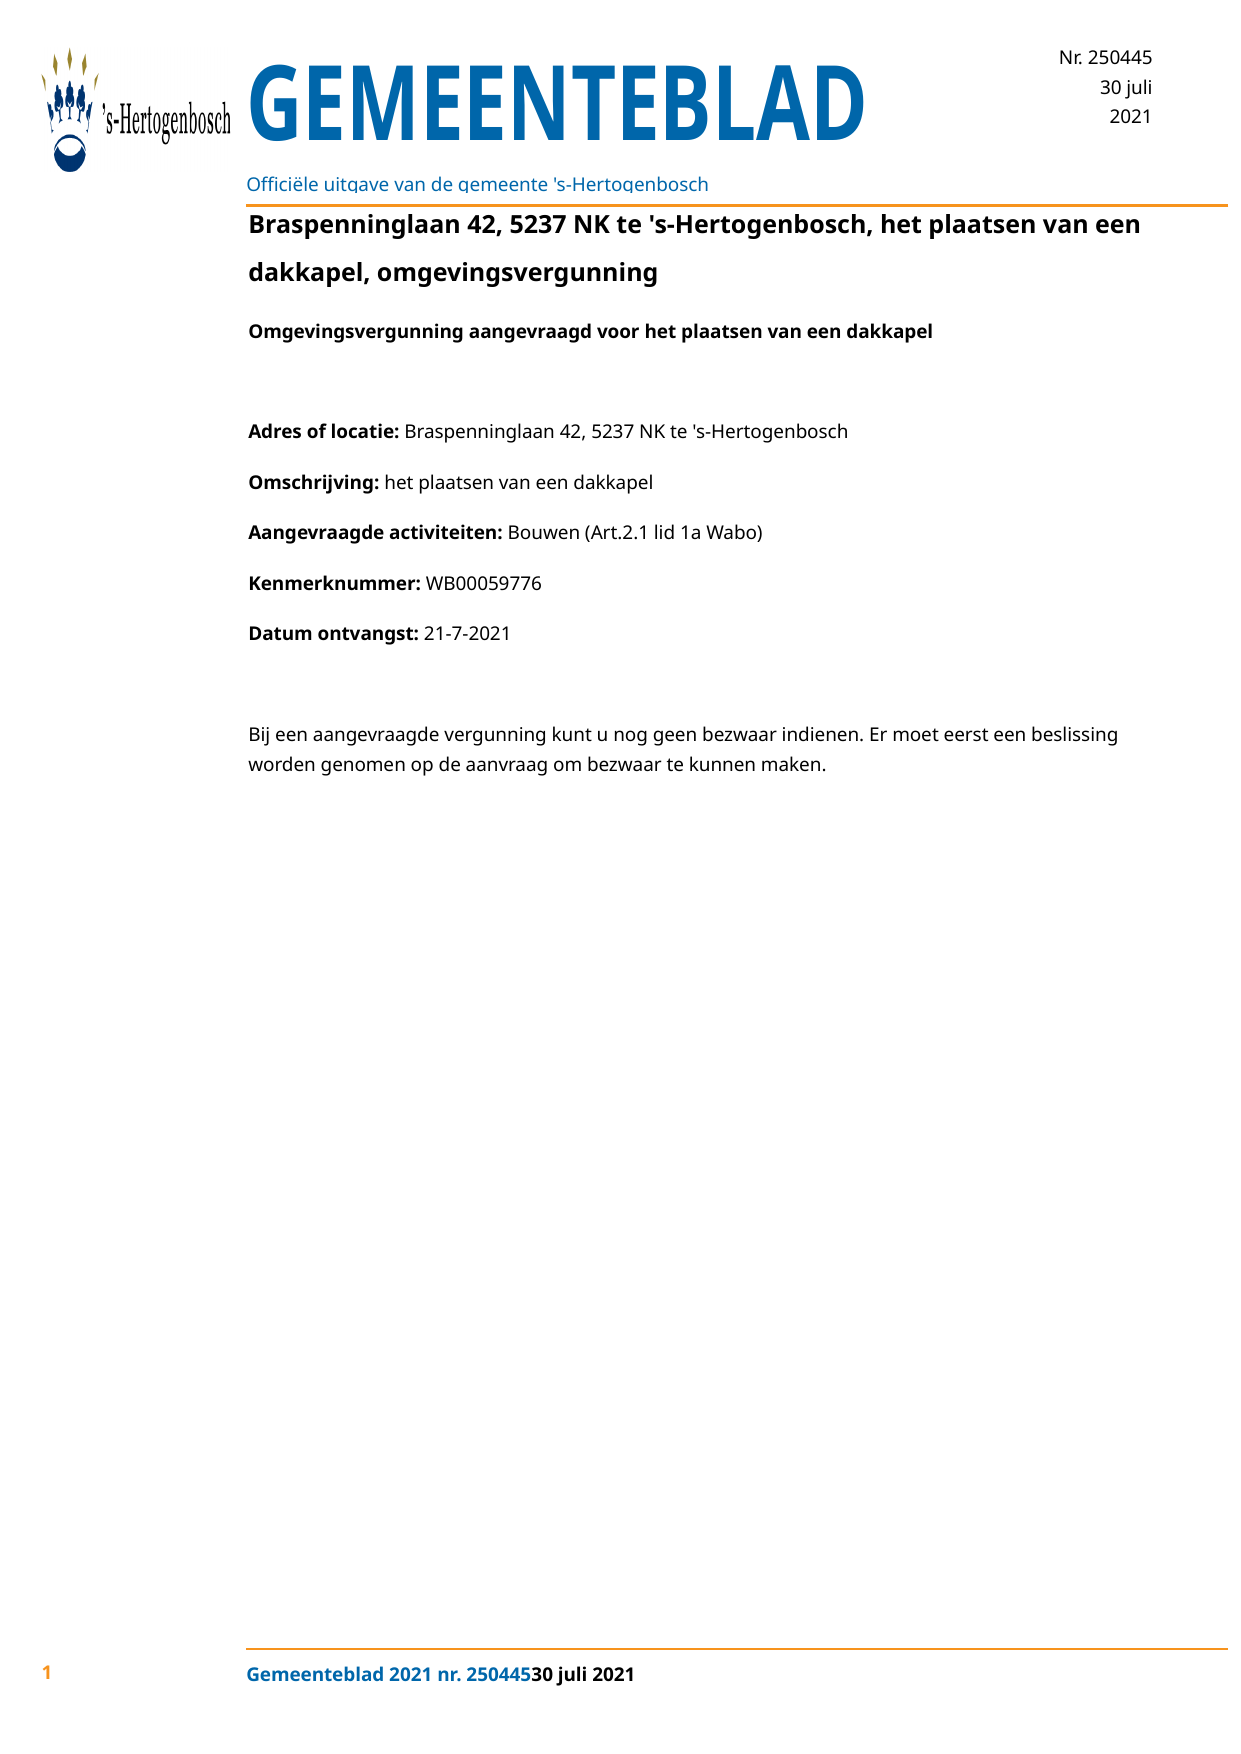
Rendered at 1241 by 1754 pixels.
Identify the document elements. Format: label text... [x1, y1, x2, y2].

text Aangevraagde activiteiten: Bouwen (Art.2.1 lid 1a Wabo) [248, 519, 1152, 545]
text Omschrijving: het plaatsen van een dakkapel [248, 469, 1152, 495]
text Braspenninglaan 42, 5237 NK te 's-Hertogenbosch, het plaatsen van een dakkapel, omgevingsvergunning [248, 207, 1152, 288]
text Kenmerknummer: WB00059776 [248, 570, 1152, 596]
text Datum ontvangst: 21-7-2021 [248, 620, 1152, 646]
picture [41, 47, 231, 172]
text Omgevingsvergunning aangevraagd voor het plaatsen van een dakkapel [248, 318, 1152, 344]
text Bij een aangevraagde vergunning kunt u nog geen bezwaar indienen. Er moet eerst een beslissing worden genomen op de aanvraag om bezwaar te kunnen maken. [248, 721, 1152, 777]
text Adres of locatie: Braspenninglaan 42, 5237 NK te 's-Hertogenbosch [248, 419, 1152, 444]
